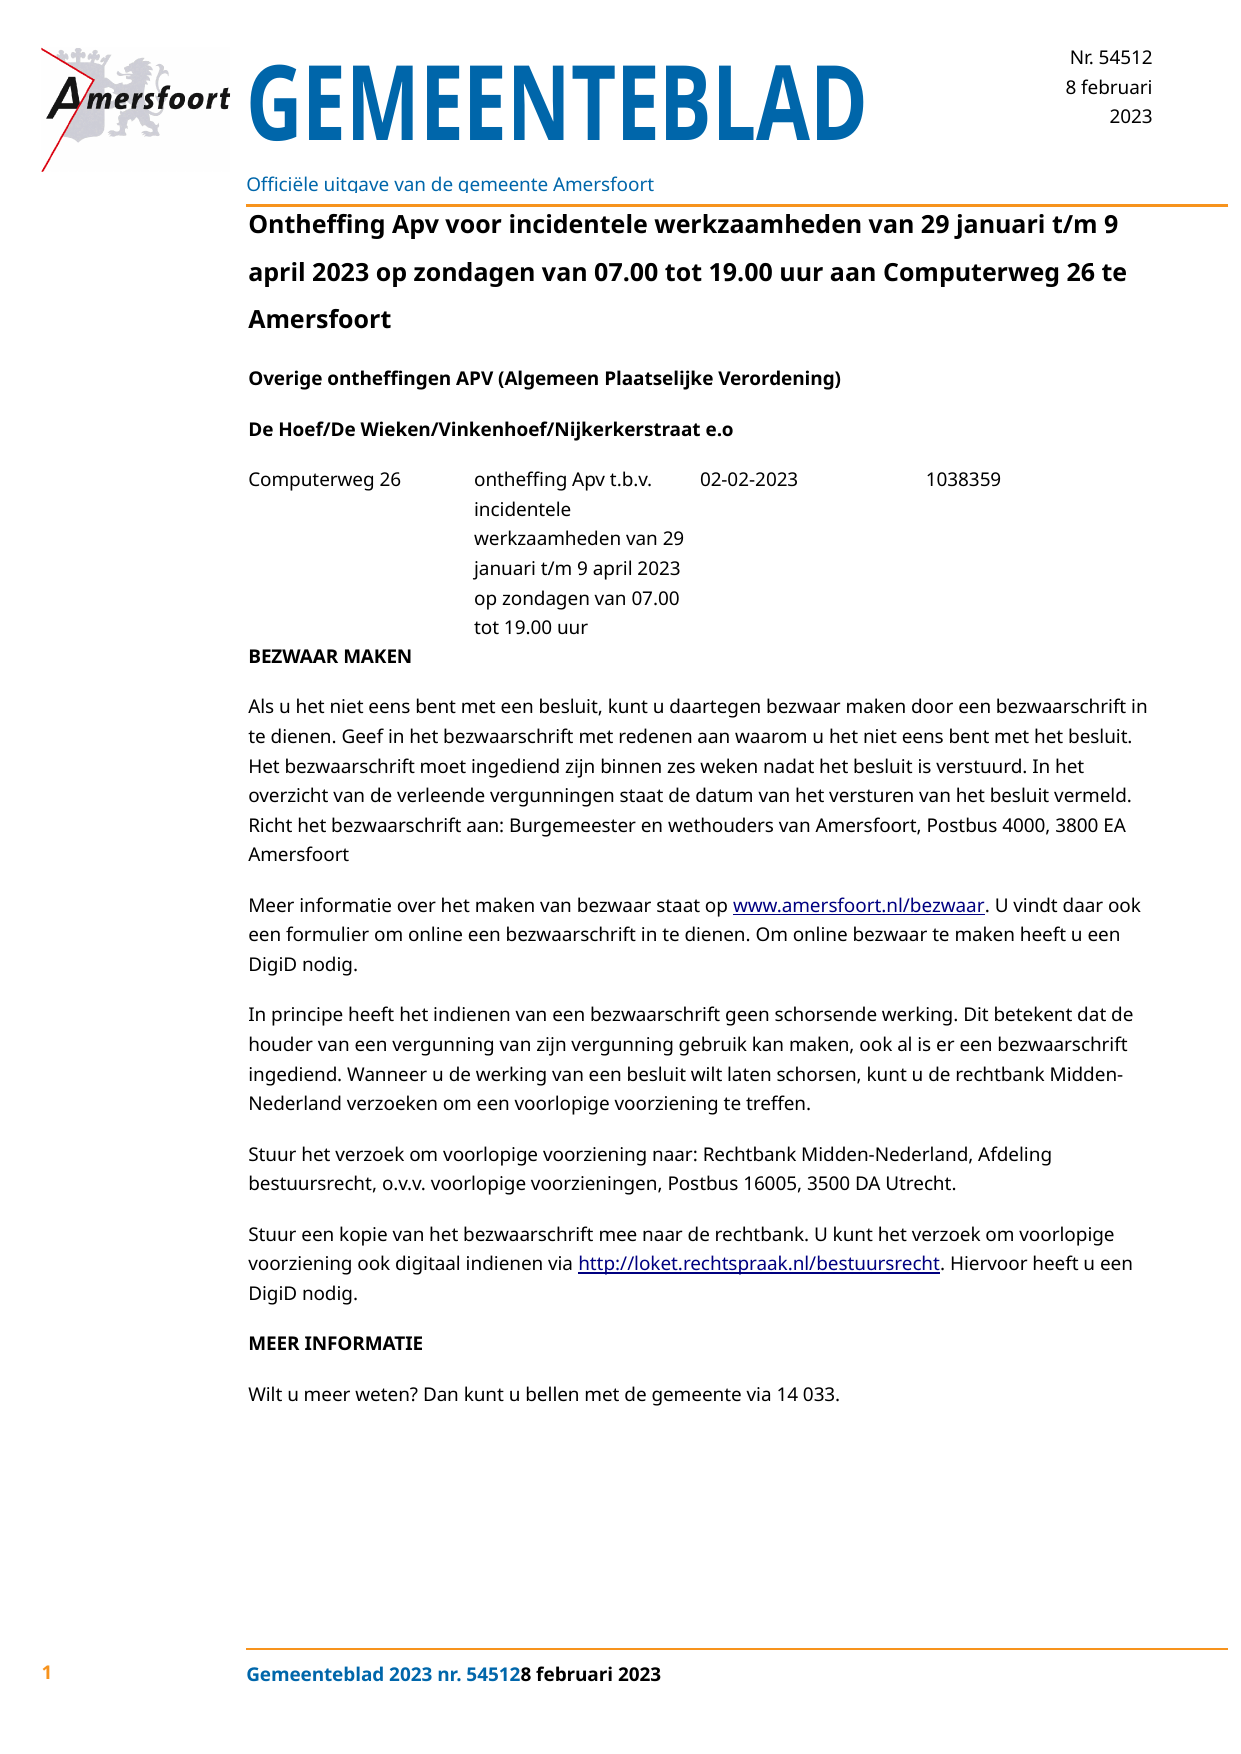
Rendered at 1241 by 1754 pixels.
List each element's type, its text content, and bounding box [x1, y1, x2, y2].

text In principe heeft het indienen van een bezwaarschrift geen schorsende werking. Dit betekent dat de houder van een vergunning van zijn vergunning gebruik kan maken, ook al is er een bezwaarschrift ingediend. Wanneer u de werking van een besluit wilt laten schorsen, kunt u de rechtbank Midden-Nederland verzoeken om een voorlopige voorziening te treffen. [248, 1002, 1152, 1116]
table_header ontheffing Apv t.b.v. incidentele werkzaamheden van 29 januari t/m 9 april 2023 op zondagen van 07.00 tot 19.00 uur [474, 466, 700, 640]
text MEER INFORMATIE [248, 1330, 1152, 1356]
text Ontheffing Apv voor incidentele werkzaamheden van 29 januari t/m 9 april 2023 op zondagen van 07.00 tot 19.00 uur aan Computerweg 26 te Amersfoort [248, 207, 1152, 336]
text Stuur een kopie van het bezwaarschrift mee naar de rechtbank. U kunt het verzoek om voorlopige voorziening ook digitaal indienen via http://loket.rechtspraak.nl/bestuursrecht. Hiervoor heeft u een DigiD nodig. [248, 1221, 1152, 1306]
text Overige ontheffingen APV (Algemeen Plaatselijke Verordening) [248, 366, 1152, 391]
picture [41, 47, 231, 172]
text Als u het niet eens bent met een besluit, kunt u daartegen bezwaar maken door een bezwaarschrift in te dienen. Geef in het bezwaarschrift met redenen aan waarom u het niet eens bent met het besluit. Het bezwaarschrift moet ingediend zijn binnen zes weken nadat het besluit is verstuurd. In het overzicht van de verleende vergunningen staat de datum van het versturen van het besluit vermeld. Richt het bezwaarschrift aan: Burgemeester en wethouders van Amersfoort, Postbus 4000, 3800 EA Amersfoort [248, 694, 1152, 867]
table_header Computerweg 26 [248, 466, 474, 640]
text Stuur het verzoek om voorlopige voorziening naar: Rechtbank Midden-Nederland, Afdeling bestuursrecht, o.v.v. voorlopige voorzieningen, Postbus 16005, 3500 DA Utrecht. [248, 1141, 1152, 1196]
text BEZWAAR MAKEN [248, 643, 1152, 669]
table_header 02-02-2023 [700, 466, 926, 640]
text Wilt u meer weten? Dan kunt u bellen met de gemeente via 14 033. [248, 1381, 1152, 1407]
text De Hoef/De Wieken/Vinkenhoef/Nijkerkerstraat e.o [248, 416, 1152, 442]
table_header 1038359 [926, 466, 1152, 640]
text Meer informatie over het maken van bezwaar staat op www.amersfoort.nl/bezwaar. U vindt daar ook een formulier om online een bezwaarschrift in te dienen. Om online bezwaar te maken heeft u een DigiD nodig. [248, 892, 1152, 977]
